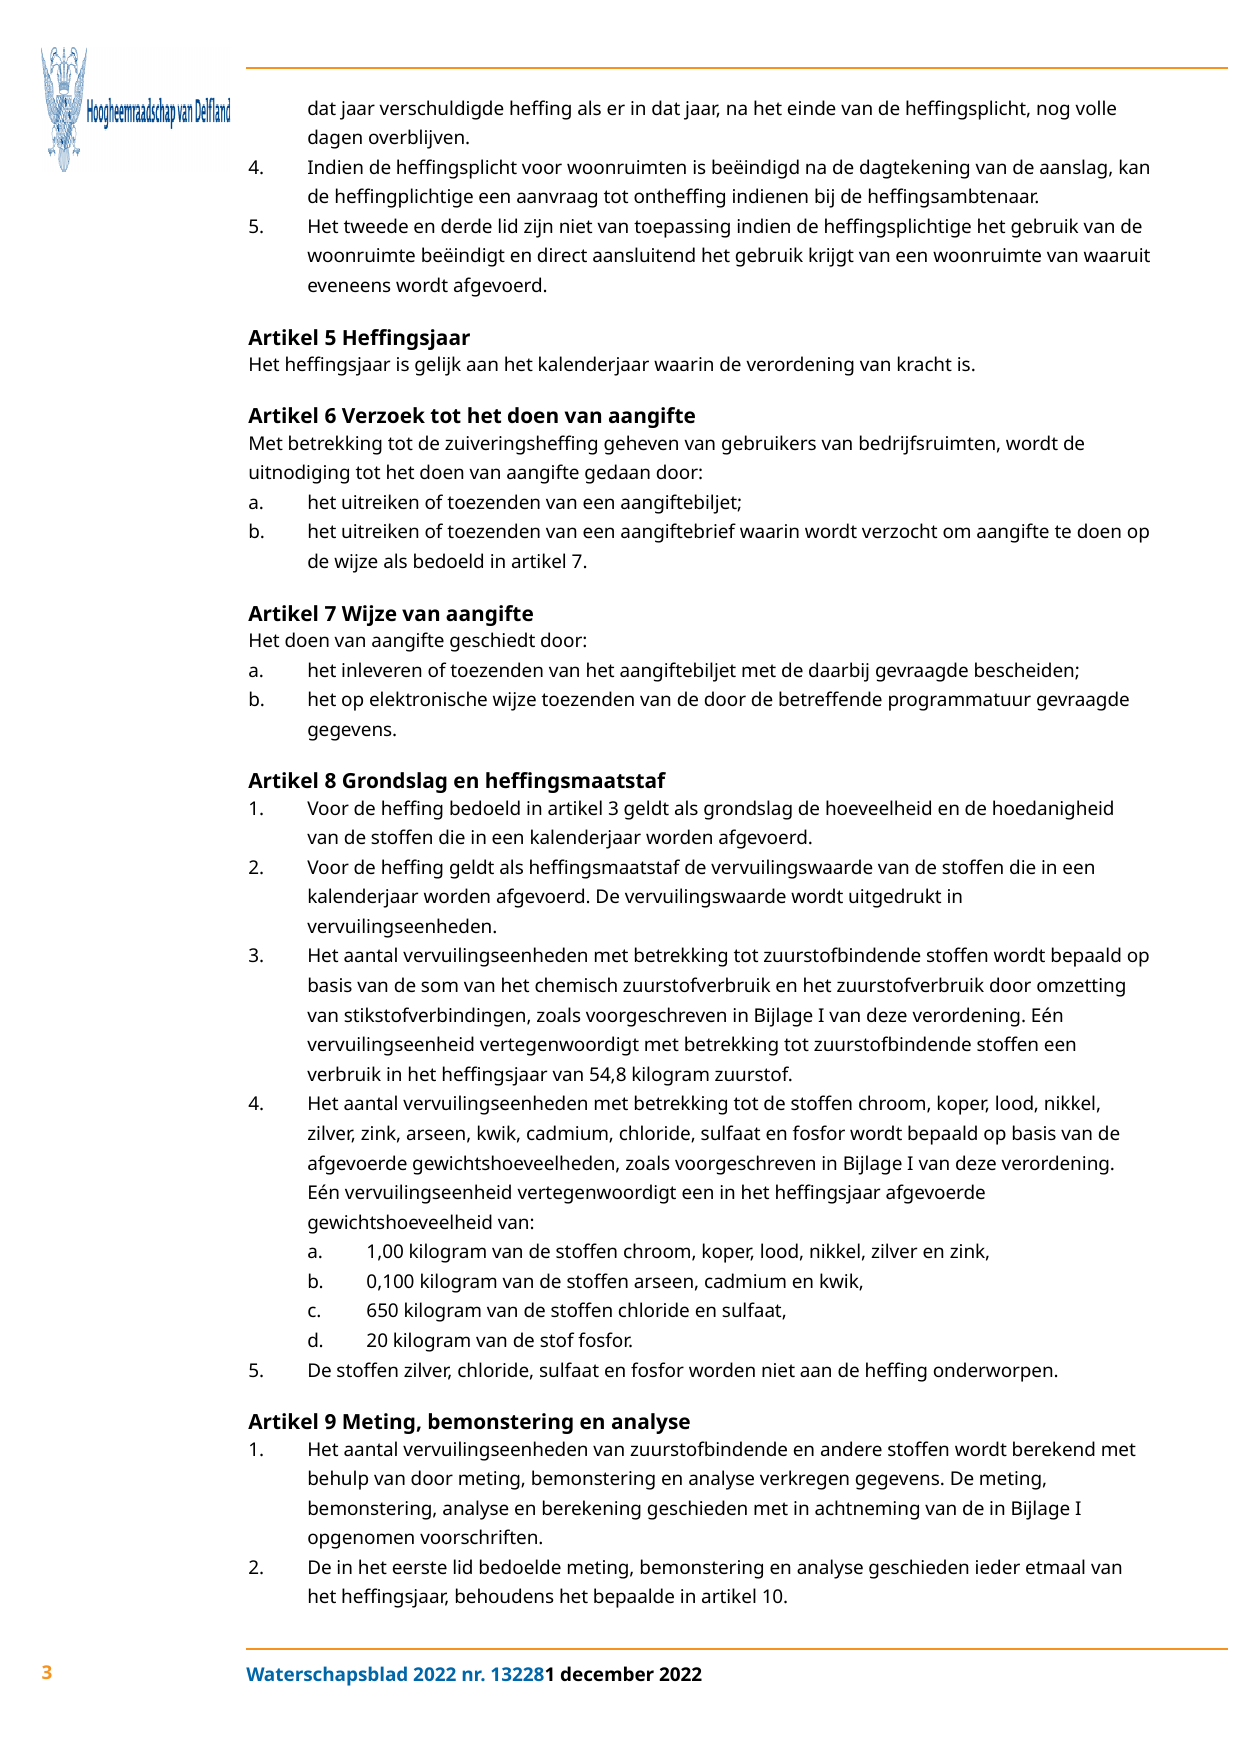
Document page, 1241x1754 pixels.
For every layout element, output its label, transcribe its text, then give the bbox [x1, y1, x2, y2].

list 20 kilogram van de stof fosfor. [307, 1327, 1152, 1353]
list De stoffen zilver, chloride, sulfaat en fosfor worden niet aan de heffing onderworpen. [248, 1357, 1152, 1383]
list Voor de heffing geldt als heffingsmaatstaf de vervuilingswaarde van de stoffen die in een kalenderjaar worden afgevoerd. De vervuilingswaarde wordt uitgedrukt in vervuilingseenheden. [248, 854, 1152, 939]
text Met betrekking tot de zuiveringsheffing geheven van gebruikers van bedrijfsruimten, wordt de uitnodiging tot het doen van aangifte gedaan door: [248, 430, 1152, 485]
text Artikel 8 Grondslag en heffingsmaatstaf [248, 766, 1152, 795]
text Het doen van aangifte geschiedt door: [248, 627, 1152, 653]
list het inleveren of toezenden van het aangiftebiljet met de daarbij gevraagde bescheiden; [248, 657, 1152, 682]
list De in het eerste lid bedoelde meting, bemonstering en analyse geschieden ieder etmaal van het heffingsjaar, behoudens het bepaalde in artikel 10. [248, 1554, 1152, 1609]
list het uitreiken of toezenden van een aangiftebrief waarin wordt verzocht om aangifte te doen op de wijze als bedoeld in artikel 7. [248, 519, 1152, 574]
list Het aantal vervuilingseenheden van zuurstofbindende en andere stoffen wordt berekend met behulp van door meting, bemonstering en analyse verkregen gegevens. De meting, bemonstering, analyse en berekening geschieden met in achtneming van de in Bijlage I opgenomen voorschriften. [248, 1436, 1152, 1550]
list 1,00 kilogram van de stoffen chroom, koper, lood, nikkel, zilver en zink, [307, 1238, 1152, 1264]
list Het tweede en derde lid zijn niet van toepassing indien de heffingsplichtige het gebruik van de woonruimte beëindigt en direct aansluitend het gebruik krijgt van een woonruimte van waaruit eveneens wordt afgevoerd. [248, 213, 1152, 298]
text Het heffingsjaar is gelijk aan het kalenderjaar waarin de verordening van kracht is. [248, 351, 1152, 377]
text Artikel 5 Heffingsjaar [248, 323, 1152, 351]
list Voor de heffing bedoeld in artikel 3 geldt als grondslag de hoeveelheid en de hoedanigheid van de stoffen die in een kalenderjaar worden afgevoerd. [248, 795, 1152, 850]
list Indien de heffingsplicht voor woonruimten is beëindigd na de dagtekening van de aanslag, kan de heffingplichtige een aanvraag tot ontheffing indienen bij de heffingsambtenaar. [248, 154, 1152, 209]
text Artikel 7 Wijze van aangifte [248, 599, 1152, 627]
text Artikel 6 Verzoek tot het doen van aangifte [248, 402, 1152, 430]
picture [41, 47, 231, 172]
list 650 kilogram van de stoffen chloride en sulfaat, [307, 1298, 1152, 1323]
list 0,100 kilogram van de stoffen arseen, cadmium en kwik, [307, 1268, 1152, 1294]
list het uitreiken of toezenden van een aangiftebiljet; [248, 489, 1152, 515]
list Het aantal vervuilingseenheden met betrekking tot zuurstofbindende stoffen wordt bepaald op basis van de som van het chemisch zuurstofverbruik en het zuurstofverbruik door omzetting van stikstofverbindingen, zoals voorgeschreven in Bijlage I van deze verordening. Eén vervuilingseenheid vertegenwoordigt met betrekking tot zuurstofbindende stoffen een verbruik in het heffingsjaar van 54,8 kilogram zuurstof. [248, 943, 1152, 1087]
list het op elektronische wijze toezenden van de door de betreffende programmatuur gevraagde gegevens. [248, 686, 1152, 742]
text Artikel 9 Meting, bemonstering en analyse [248, 1407, 1152, 1436]
list Het aantal vervuilingseenheden met betrekking tot de stoffen chroom, koper, lood, nikkel, zilver, zink, arseen, kwik, cadmium, chloride, sulfaat en fosfor wordt bepaald op basis van de afgevoerde gewichtshoeveelheden, zoals voorgeschreven in Bijlage I van deze verordening. Eén vervuilingseenheid vertegenwoordigt een in het heffingsjaar afgevoerde gewichtshoeveelheid van: [248, 1091, 1152, 1235]
list dat jaar verschuldigde heffing als er in dat jaar, na het einde van de heffingsplicht, nog volle dagen overblijven. [248, 95, 1152, 150]
